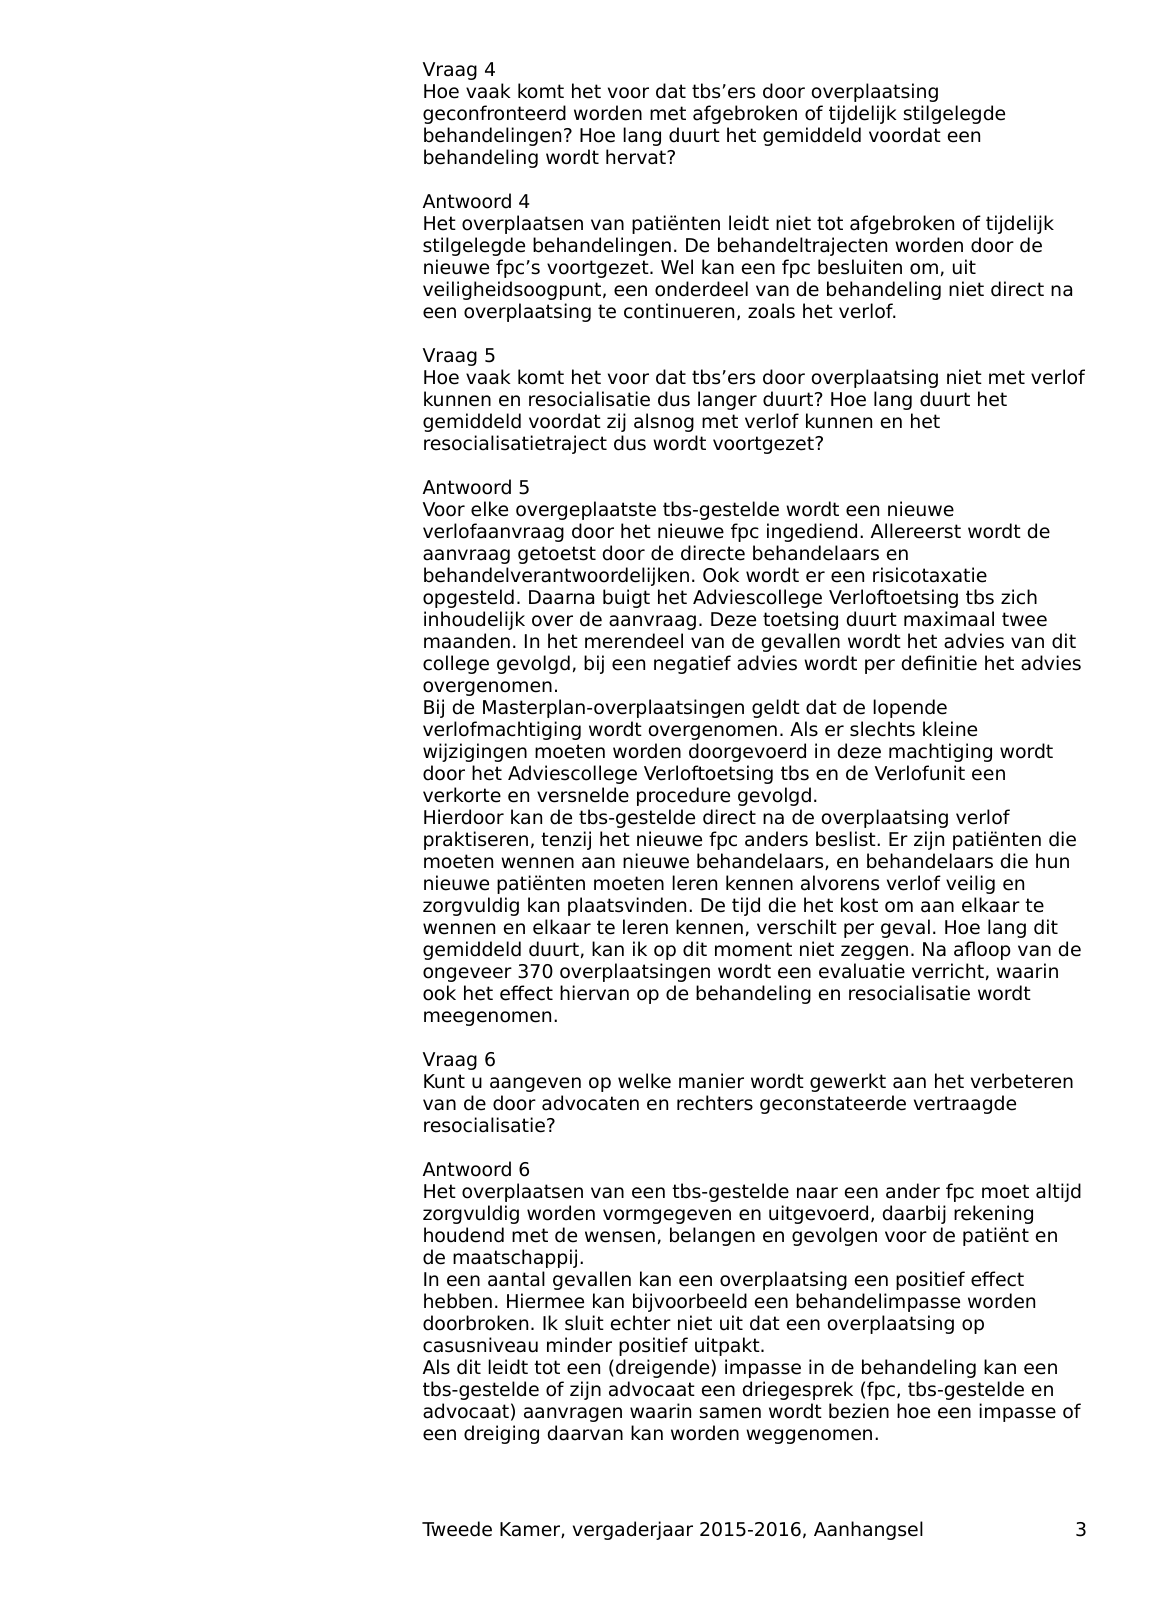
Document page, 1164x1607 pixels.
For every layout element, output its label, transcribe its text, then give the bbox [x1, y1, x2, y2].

text Het overplaatsen van een tbs-gestelde naar een ander fpc moet altijd zorgvuldig worden vormgegeven en uitgevoerd, daarbij rekening houdend met de wensen, belangen en gevolgen voor de patiënt en de maatschappij. [422, 1181, 1087, 1269]
text Hoe vaak komt het voor dat tbs’ers door overplaatsing geconfronteerd worden met afgebroken of tijdelijk stilgelegde behandelingen? Hoe lang duurt het gemiddeld voordat een behandeling wordt hervat? [422, 81, 1087, 169]
text Bij de Masterplan-overplaatsingen geldt dat de lopende verlofmachtiging wordt overgenomen. Als er slechts kleine wijzigingen moeten worden doorgevoerd in deze machtiging wordt door het Adviescollege Verloftoetsing tbs en de Verlofunit een verkorte en versnelde procedure gevolgd. [422, 697, 1087, 807]
text Antwoord 4 [422, 191, 1087, 213]
text Voor elke overgeplaatste tbs-gestelde wordt een nieuwe verlofaanvraag door het nieuwe fpc ingediend. Allereerst wordt de aanvraag getoetst door de directe behandelaars en behandelverantwoordelijken. Ook wordt er een risicotaxatie opgesteld. Daarna buigt het Adviescollege Verloftoetsing tbs zich inhoudelijk over de aanvraag. Deze toetsing duurt maximaal twee maanden. In het merendeel van de gevallen wordt het advies van dit college gevolgd, bij een negatief advies wordt per definitie het advies overgenomen. [422, 499, 1087, 697]
text Hierdoor kan de tbs-gestelde direct na de overplaatsing verlof praktiseren, tenzij het nieuwe fpc anders beslist. Er zijn patiënten die moeten wennen aan nieuwe behandelaars, en behandelaars die hun nieuwe patiënten moeten leren kennen alvorens verlof veilig en zorgvuldig kan plaatsvinden. De tijd die het kost om aan elkaar te wennen en elkaar te leren kennen, verschilt per geval. Hoe lang dit gemiddeld duurt, kan ik op dit moment niet zeggen. Na afloop van de ongeveer 370 overplaatsingen wordt een evaluatie verricht, waarin ook het effect hiervan op de behandeling en resocialisatie wordt meegenomen. [422, 807, 1087, 1027]
text Hoe vaak komt het voor dat tbs’ers door overplaatsing niet met verlof kunnen en resocialisatie dus langer duurt? Hoe lang duurt het gemiddeld voordat zij alsnog met verlof kunnen en het resocialisatietraject dus wordt voortgezet? [422, 367, 1087, 455]
text Vraag 4 [422, 59, 1087, 81]
text Kunt u aangeven op welke manier wordt gewerkt aan het verbeteren van de door advocaten en rechters geconstateerde vertraagde resocialisatie? [422, 1071, 1087, 1137]
text In een aantal gevallen kan een overplaatsing een positief effect hebben. Hiermee kan bijvoorbeeld een behandelimpasse worden doorbroken. Ik sluit echter niet uit dat een overplaatsing op casusniveau minder positief uitpakt. [422, 1269, 1087, 1357]
text Het overplaatsen van patiënten leidt niet tot afgebroken of tijdelijk stilgelegde behandelingen. De behandeltrajecten worden door de nieuwe fpc’s voortgezet. Wel kan een fpc besluiten om, uit veiligheidsoogpunt, een onderdeel van de behandeling niet direct na een overplaatsing te continueren, zoals het verlof. [422, 213, 1087, 323]
text Antwoord 6 [422, 1159, 1087, 1181]
text Vraag 5 [422, 345, 1087, 367]
text Als dit leidt tot een (dreigende) impasse in de behandeling kan een tbs-gestelde of zijn advocaat een driegesprek (fpc, tbs-gestelde en advocaat) aanvragen waarin samen wordt bezien hoe een impasse of een dreiging daarvan kan worden weggenomen. [422, 1357, 1087, 1445]
text Vraag 6 [422, 1049, 1087, 1071]
text Antwoord 5 [422, 477, 1087, 499]
